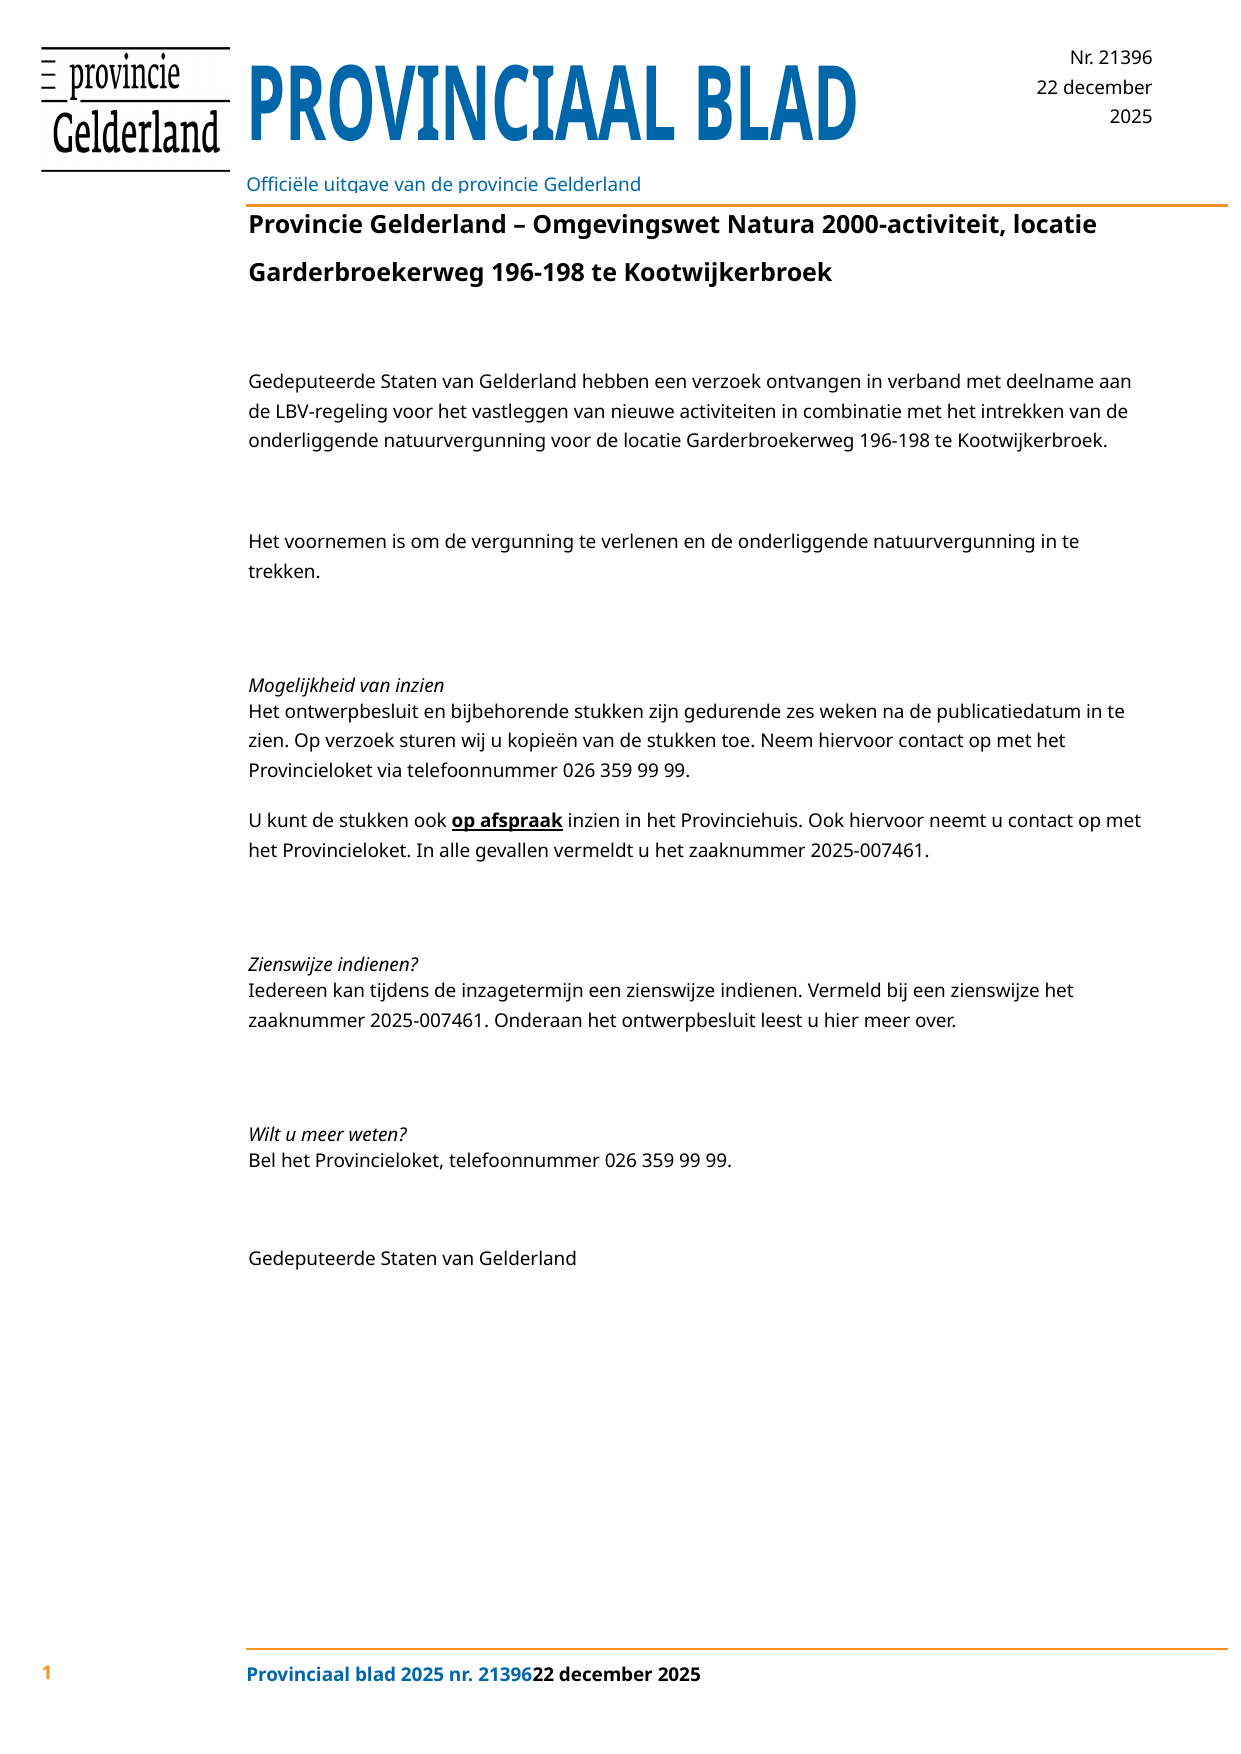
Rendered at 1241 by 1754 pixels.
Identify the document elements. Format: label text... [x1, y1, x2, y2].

text Gedeputeerde Staten van Gelderland [248, 1245, 1152, 1271]
picture [41, 47, 231, 172]
text Wilt u meer weten? [248, 1121, 1152, 1147]
text Gedeputeerde Staten van Gelderland hebben een verzoek ontvangen in verband met deelname aan de LBV-regeling voor het vastleggen van nieuwe activiteiten in combinatie met het intrekken van de onderliggende natuurvergunning voor de locatie Garderbroekerweg 196-198 te Kootwijkerbroek. [248, 368, 1152, 453]
text Mogelijkheid van inzien [248, 672, 1152, 698]
text U kunt de stukken ook op afspraak inzien in het Provinciehuis. Ook hiervoor neemt u contact op met het Provincieloket. In alle gevallen vermeldt u het zaaknummer 2025-007461. [248, 808, 1152, 863]
text Provincie Gelderland – Omgevingswet Natura 2000-activiteit, locatie Garderbroekerweg 196-198 te Kootwijkerbroek [248, 207, 1152, 288]
text Zienswijze indienen? [248, 952, 1152, 977]
text Het voornemen is om de vergunning te verlenen en de onderliggende natuurvergunning in te trekken. [248, 528, 1152, 584]
text Iedereen kan tijdens de inzagetermijn een zienswijze indienen. Vermeld bij een zienswijze het zaaknummer 2025-007461. Onderaan het ontwerpbesluit leest u hier meer over. [248, 977, 1152, 1033]
text Bel het Provincieloket, telefoonnummer 026 359 99 99. [248, 1147, 1152, 1173]
text Het ontwerpbesluit en bijbehorende stukken zijn gedurende zes weken na de publicatiedatum in te zien. Op verzoek sturen wij u kopieën van de stukken toe. Neem hiervoor contact op met het Provincieloket via telefoonnummer 026 359 99 99. [248, 698, 1152, 783]
